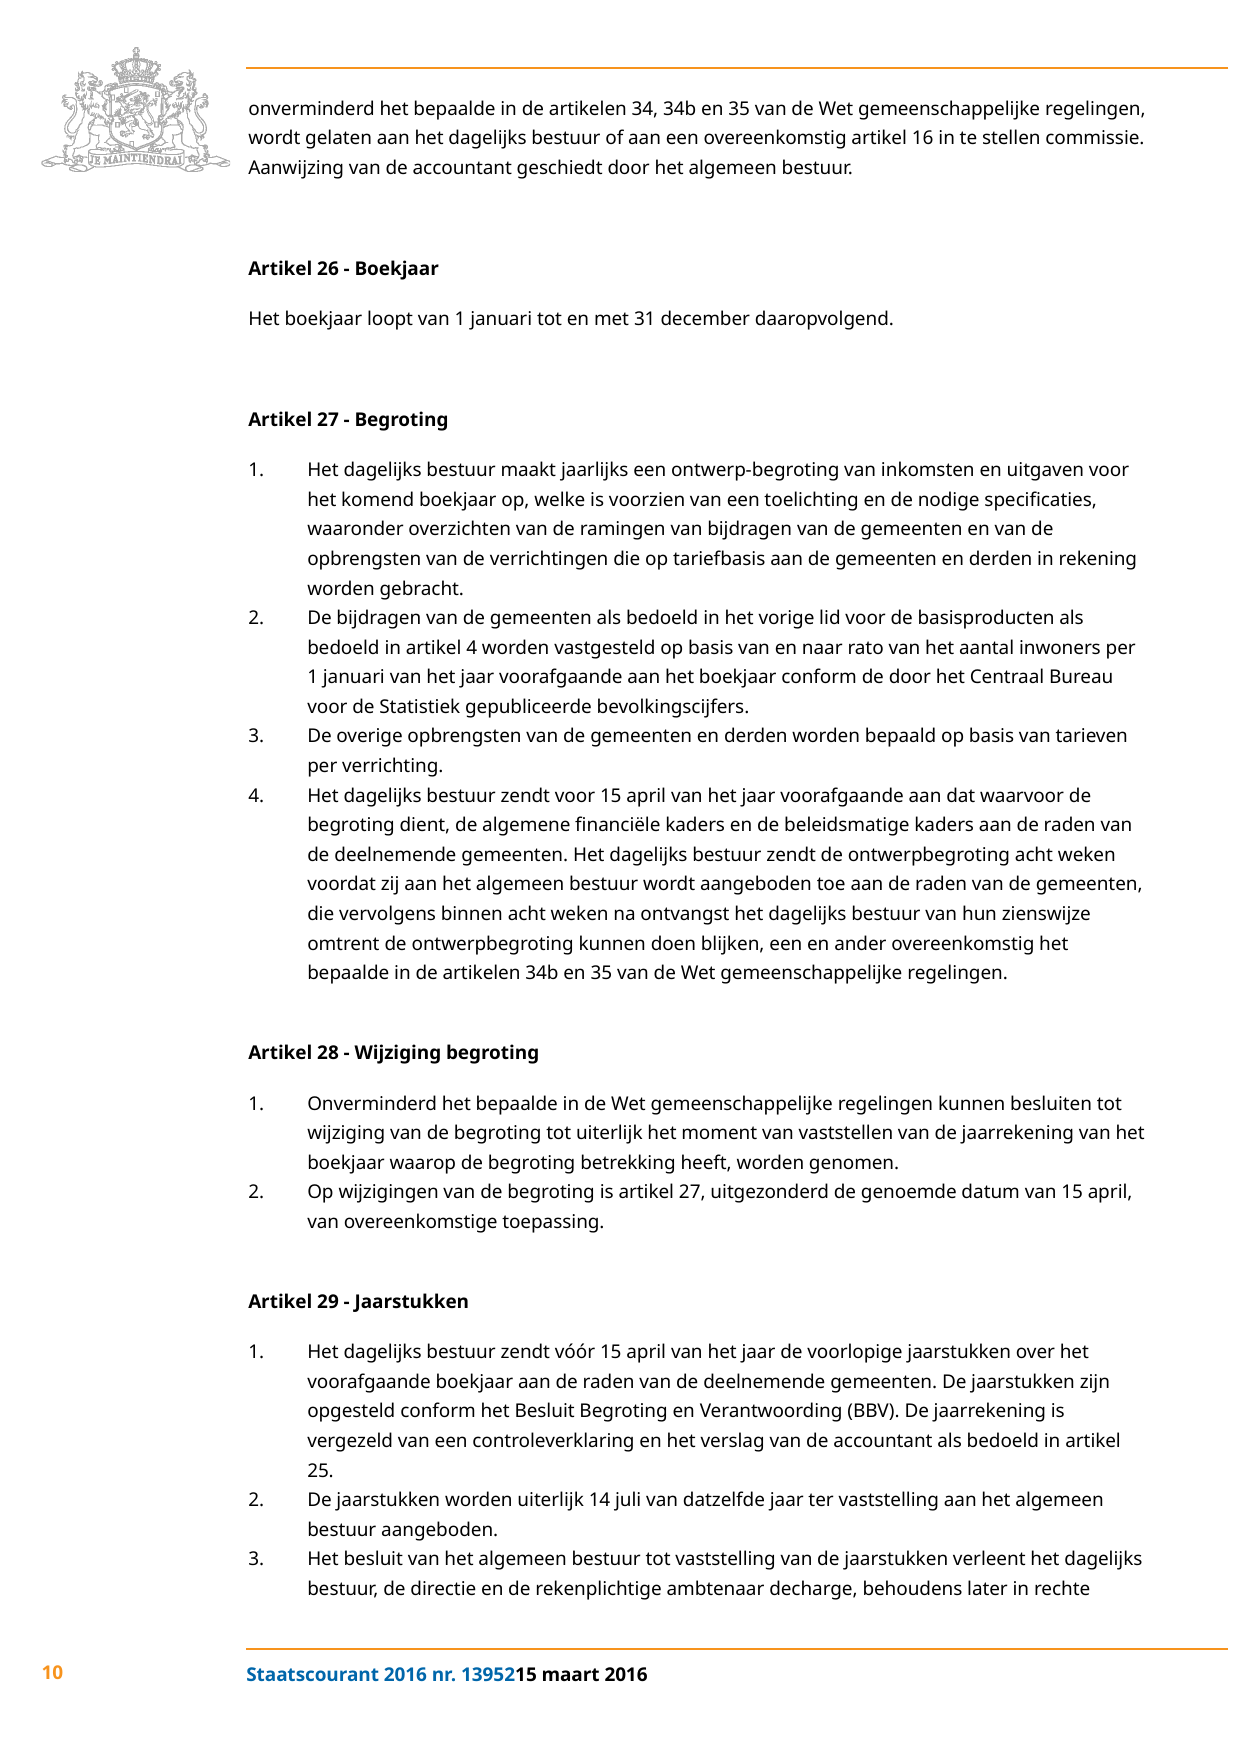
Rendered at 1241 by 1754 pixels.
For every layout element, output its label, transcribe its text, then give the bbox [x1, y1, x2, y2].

text onverminderd het bepaalde in de artikelen 34, 34b en 35 van de Wet gemeenschappelijke regelingen, wordt gelaten aan het dagelijks bestuur of aan een overeenkomstig artikel 16 in te stellen commissie. Aanwijzing van de accountant geschiedt door het algemeen bestuur. [248, 95, 1152, 180]
list De overige opbrengsten van de gemeenten en derden worden bepaald op basis van tarieven per verrichting. [248, 723, 1152, 778]
list Het dagelijks bestuur maakt jaarlijks een ontwerp-begroting van inkomsten en uitgaven voor het komend boekjaar op, welke is voorzien van een toelichting en de nodige specificaties, waaronder overzichten van de ramingen van bijdragen van de gemeenten en van de opbrengsten van de verrichtingen die op tariefbasis aan de gemeenten en derden in rekening worden gebracht. [248, 456, 1152, 601]
list Onverminderd het bepaalde in de Wet gemeenschappelijke regelingen kunnen besluiten tot wijziging van de begroting tot uiterlijk het moment van vaststellen van de jaarrekening van het boekjaar waarop de begroting betrekking heeft, worden genomen. [248, 1090, 1152, 1175]
text Artikel 28 - Wijziging begroting [248, 1039, 1152, 1065]
text Het boekjaar loopt van 1 januari tot en met 31 december daaropvolgend. [248, 305, 1152, 331]
list De bijdragen van de gemeenten als bedoeld in het vorige lid voor de basisproducten als bedoeld in artikel 4 worden vastgesteld op basis van en naar rato van het aantal inwoners per 1 januari van het jaar voorafgaande aan het boekjaar conform de door het Centraal Bureau voor de Statistiek gepubliceerde bevolkingscijfers. [248, 604, 1152, 719]
list Het besluit van het algemeen bestuur tot vaststelling van de jaarstukken verleent het dagelijks bestuur, de directie en de rekenplichtige ambtenaar decharge, behoudens later in rechte [248, 1546, 1152, 1601]
text Artikel 26 - Boekjaar [248, 255, 1152, 281]
list Het dagelijks bestuur zendt voor 15 april van het jaar voorafgaande aan dat waarvoor de begroting dient, de algemene financiële kaders en de beleidsmatige kaders aan de raden van de deelnemende gemeenten. Het dagelijks bestuur zendt de ontwerpbegroting acht weken voordat zij aan het algemeen bestuur wordt aangeboden toe aan de raden van de gemeenten, die vervolgens binnen acht weken na ontvangst het dagelijks bestuur van hun zienswijze omtrent de ontwerpbegroting kunnen doen blijken, een en ander overeenkomstig het bepaalde in de artikelen 34b en 35 van de Wet gemeenschappelijke regelingen. [248, 782, 1152, 985]
list Het dagelijks bestuur zendt vóór 15 april van het jaar de voorlopige jaarstukken over het voorafgaande boekjaar aan de raden van de deelnemende gemeenten. De jaarstukken zijn opgesteld conform het Besluit Begroting en Verantwoording (BBV). De jaarrekening is vergezeld van een controleverklaring en het verslag van de accountant als bedoeld in artikel 25. [248, 1338, 1152, 1483]
picture [41, 47, 231, 172]
list Op wijzigingen van de begroting is artikel 27, uitgezonderd de genoemde datum van 15 april, van overeenkomstige toepassing. [248, 1178, 1152, 1234]
text Artikel 27 - Begroting [248, 406, 1152, 432]
list De jaarstukken worden uiterlijk 14 juli van datzelfde jaar ter vaststelling aan het algemeen bestuur aangeboden. [248, 1486, 1152, 1542]
text Artikel 29 - Jaarstukken [248, 1288, 1152, 1314]
